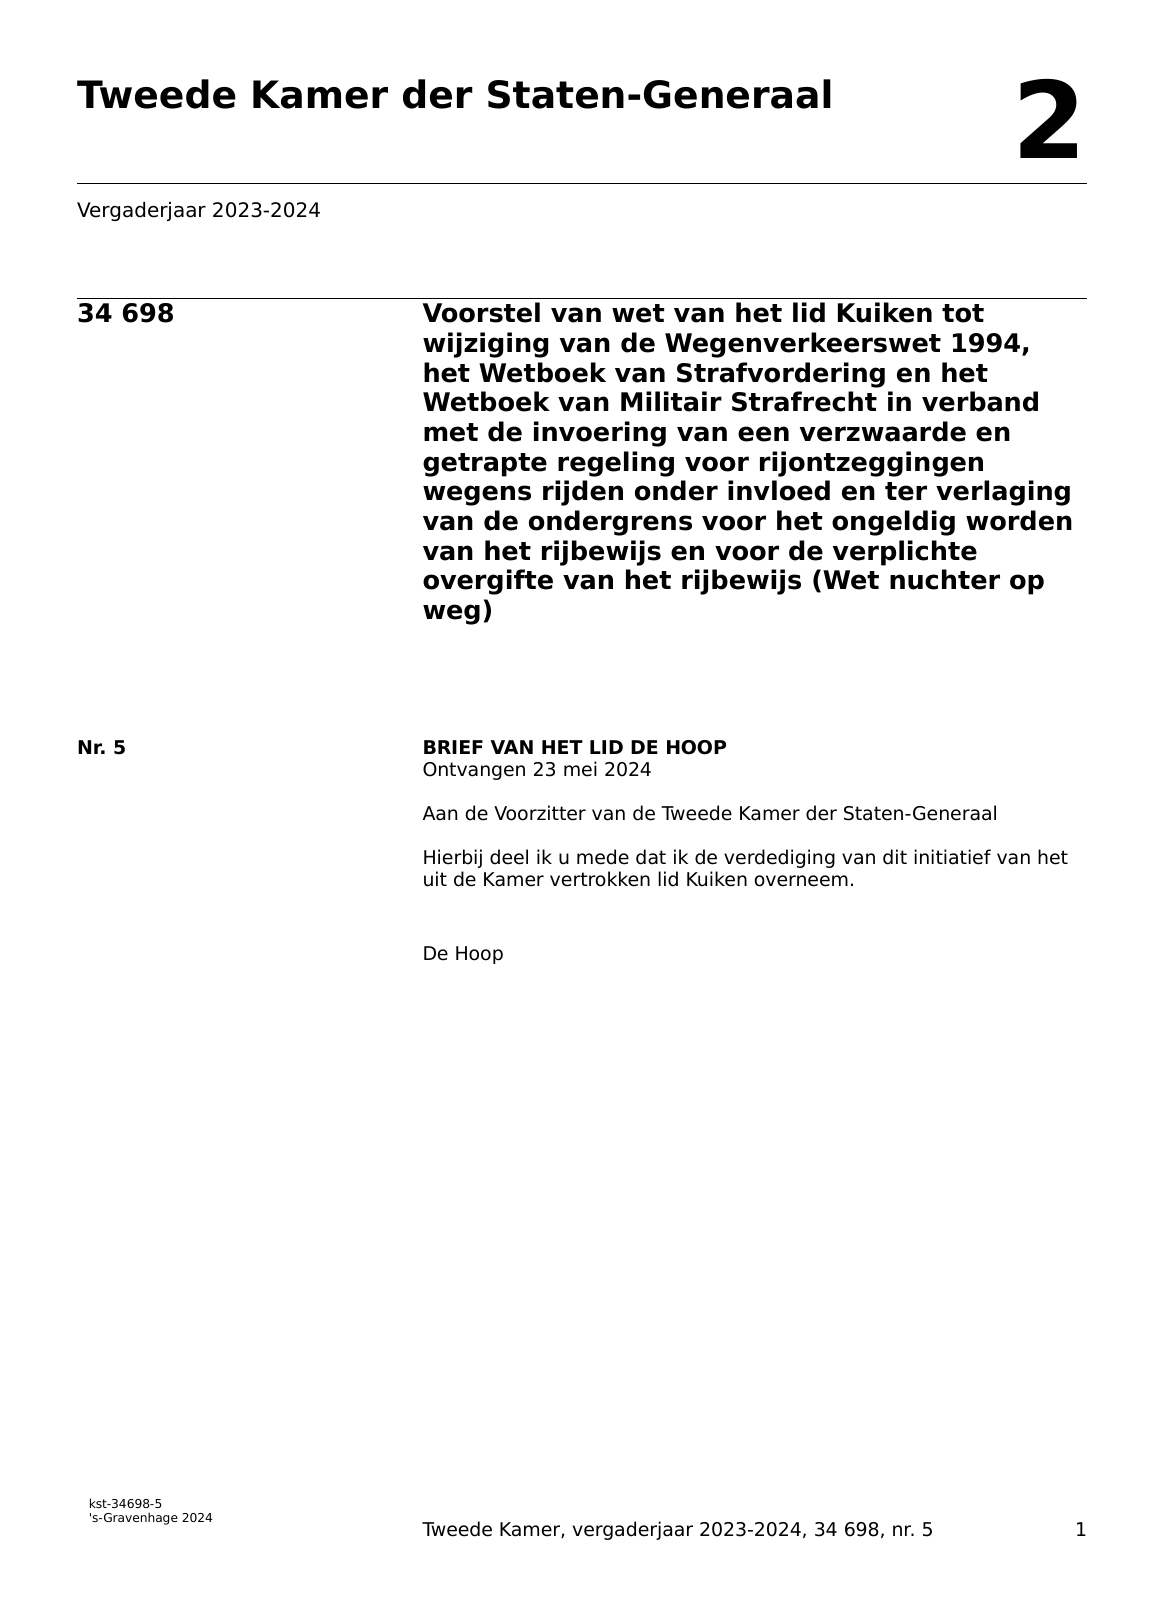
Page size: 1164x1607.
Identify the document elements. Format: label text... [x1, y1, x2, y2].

text Aan de Voorzitter van de Tweede Kamer der Staten-Generaal [422, 803, 1087, 825]
text Hierbij deel ik u mede dat ik de verdediging van dit initiatief van het uit de Kamer vertrokken lid Kuiken overneem. [422, 847, 1087, 891]
table_header Tweede Kamer der Staten-Generaal [77, 59, 886, 183]
table_cell Vergaderjaar 2023-2024 [77, 184, 1087, 298]
subtitle Nr. 5 BRIEF VAN HET LID DE HOOP [77, 737, 1087, 758]
table_header 2 [886, 59, 1087, 183]
text Ontvangen 23 mei 2024 [422, 758, 1087, 781]
text De Hoop [422, 921, 1087, 965]
subtitle 34 698 Voorstel van wet van het lid Kuiken tot wijziging van de Wegenverkeerswet 1994, het Wetboek van Strafvordering en het Wetboek van Militair Strafrecht in verband met de invoering van een verzwaarde en getrapte regeling voor rijontzeggingen wegens rijden onder invloed en ter verlaging van de ondergrens voor het ongeldig worden van het rijbewijs en voor de verplichte overgifte van het rijbewijs (Wet nuchter op weg) [77, 299, 1087, 626]
text 's-Gravenhage 2024 [88, 1511, 323, 1525]
text kst-34698-5 [88, 1497, 323, 1511]
